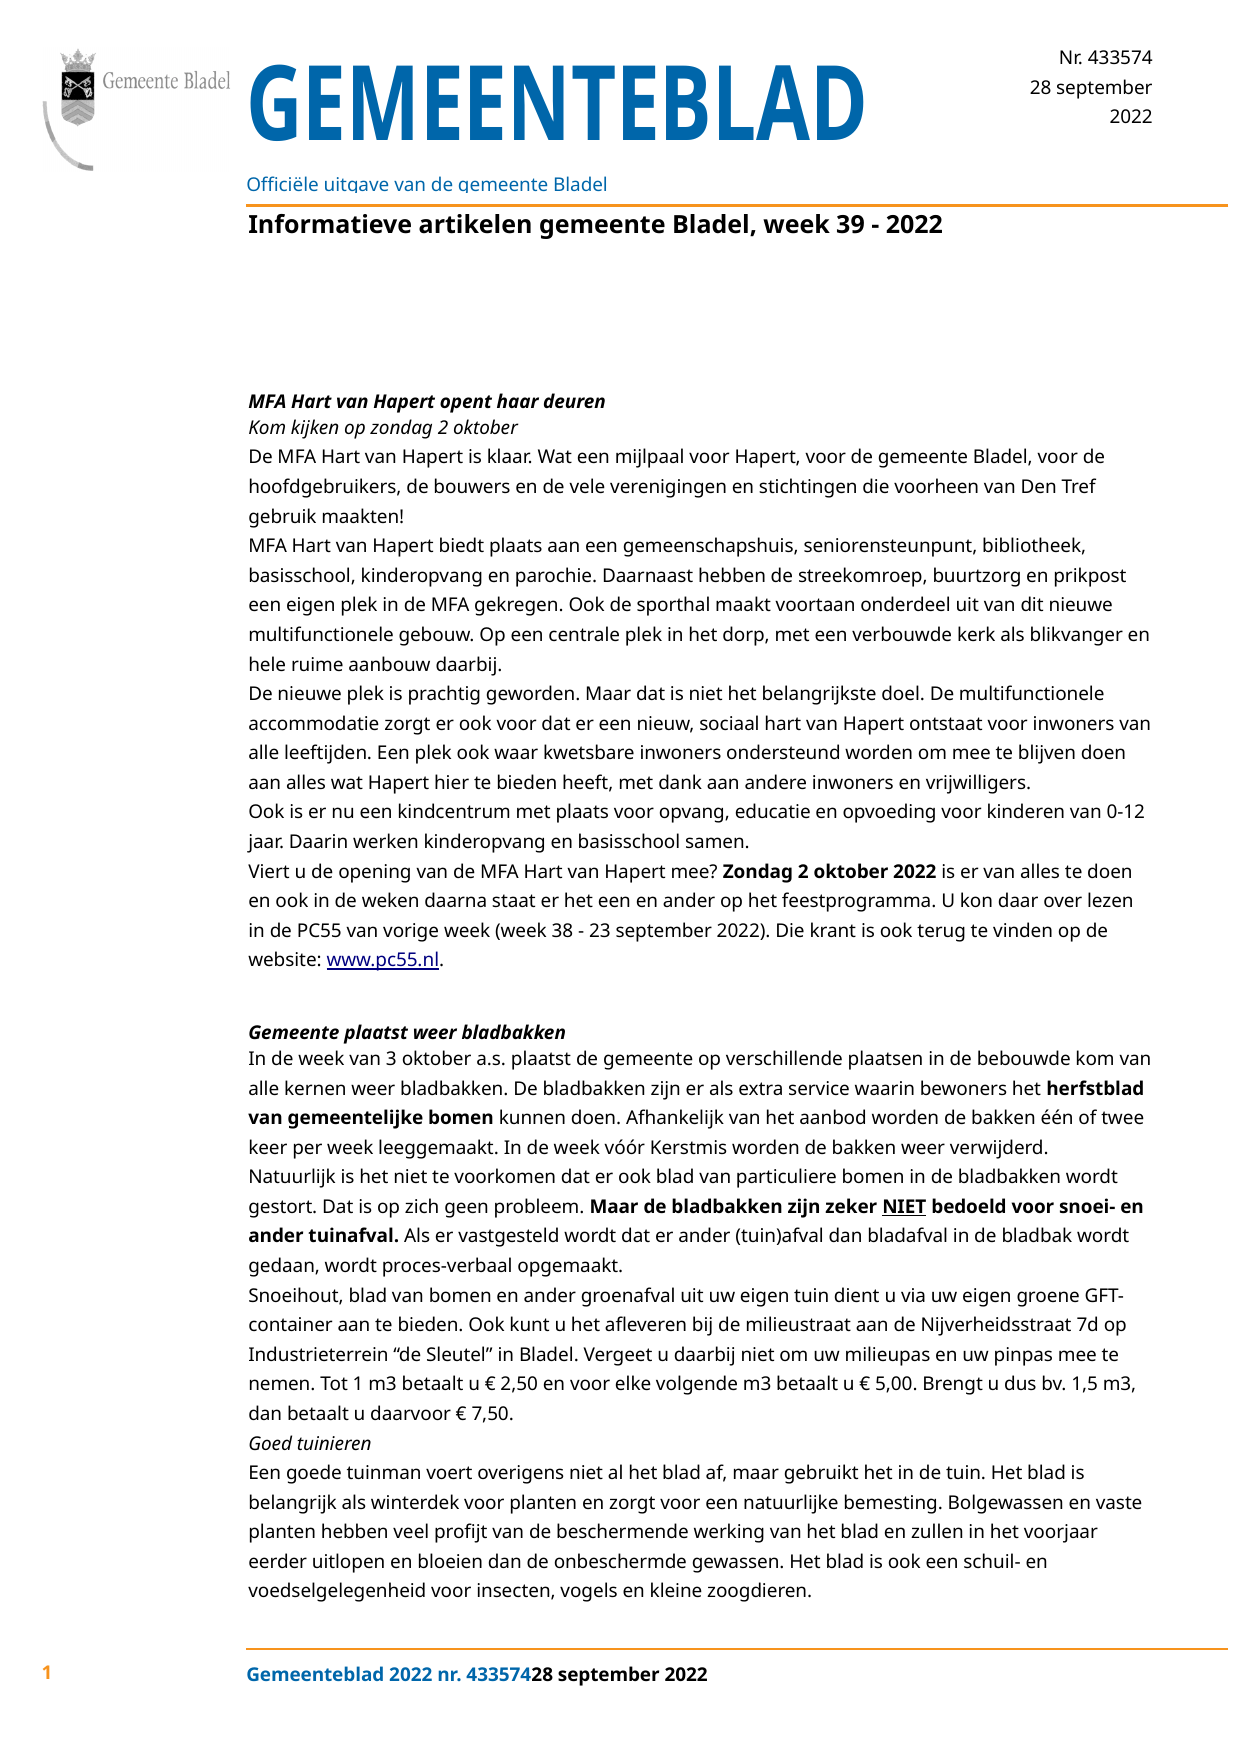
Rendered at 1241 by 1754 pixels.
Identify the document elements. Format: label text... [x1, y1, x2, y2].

text Goed tuinieren [248, 1430, 1152, 1455]
text MFA Hart van Hapert biedt plaats aan een gemeenschapshuis, seniorensteunpunt, bibliotheek, basisschool, kinderopvang en parochie. Daarnaast hebben de streekomroep, buurtzorg en prikpost een eigen plek in de MFA gekregen. Ook de sporthal maakt voortaan onderdeel uit van dit nieuwe multifunctionele gebouw. Op een centrale plek in het dorp, met een verbouwde kerk als blikvanger en hele ruime aanbouw daarbij. [248, 532, 1152, 677]
text Kom kijken op zondag 2 oktober [248, 414, 1152, 440]
text Een goede tuinman voert overigens niet al het blad af, maar gebruikt het in de tuin. Het blad is belangrijk als winterdek voor planten en zorgt voor een natuurlijke bemesting. Bolgewassen en vaste planten hebben veel profijt van de beschermende werking van het blad en zullen in het voorjaar eerder uitlopen en bloeien dan de onbeschermde gewassen. Het blad is ook een schuil- en voedselgelegenheid voor insecten, vogels en kleine zoogdieren. [248, 1459, 1152, 1603]
text Snoeihout, blad van bomen en ander groenafval uit uw eigen tuin dient u via uw eigen groene GFT-container aan te bieden. Ook kunt u het afleveren bij de milieustraat aan de Nijverheidsstraat 7d op Industrieterrein “de Sleutel” in Bladel. Vergeet u daarbij niet om uw milieupas en uw pinpas mee te nemen. Tot 1 m3 betaalt u € 2,50 en voor elke volgende m3 betaalt u € 5,00. Brengt u dus bv. 1,5 m3, dan betaalt u daarvoor € 7,50. [248, 1282, 1152, 1426]
text Informatieve artikelen gemeente Bladel, week 39 - 2022 [248, 207, 1152, 241]
text Ook is er nu een kindcentrum met plaats voor opvang, educatie en opvoeding voor kinderen van 0-12 jaar. Daarin werken kinderopvang en basisschool samen. [248, 799, 1152, 854]
text De nieuwe plek is prachtig geworden. Maar dat is niet het belangrijkste doel. De multifunctionele accommodatie zorgt er ook voor dat er een nieuw, sociaal hart van Hapert ontstaat voor inwoners van alle leeftijden. Een plek ook waar kwetsbare inwoners ondersteund worden om mee te blijven doen aan alles wat Hapert hier te bieden heeft, met dank aan andere inwoners en vrijwilligers. [248, 680, 1152, 795]
text Gemeente plaatst weer bladbakken [248, 1019, 1152, 1045]
text MFA Hart van Hapert opent haar deuren [248, 388, 1152, 414]
text Viert u de opening van de MFA Hart van Hapert mee? Zondag 2 oktober 2022 is er van alles te doen en ook in de weken daarna staat er het een en ander op het feestprogramma. U kon daar over lezen in de PC55 van vorige week (week 38 - 23 september 2022). Die krant is ook terug te vinden op de website: www.pc55.nl. [248, 858, 1152, 972]
text De MFA Hart van Hapert is klaar. Wat een mijlpaal voor Hapert, voor de gemeente Bladel, voor de hoofdgebruikers, de bouwers en de vele verenigingen en stichtingen die voorheen van Den Tref gebruik maakten! [248, 444, 1152, 529]
text In de week van 3 oktober a.s. plaatst de gemeente op verschillende plaatsen in de bebouwde kom van alle kernen weer bladbakken. De bladbakken zijn er als extra service waarin bewoners het herfstblad van gemeentelijke bomen kunnen doen. Afhankelijk van het aanbod worden de bakken één of twee keer per week leeggemaakt. In de week vóór Kerstmis worden de bakken weer verwijderd. [248, 1045, 1152, 1159]
picture [41, 47, 231, 172]
text Natuurlijk is het niet te voorkomen dat er ook blad van particuliere bomen in de bladbakken wordt gestort. Dat is op zich geen probleem. Maar de bladbakken zijn zeker NIET bedoeld voor snoei- en ander tuinafval. Als er vastgesteld wordt dat er ander (tuin)afval dan bladafval in de bladbak wordt gedaan, wordt proces-verbaal opgemaakt. [248, 1163, 1152, 1278]
